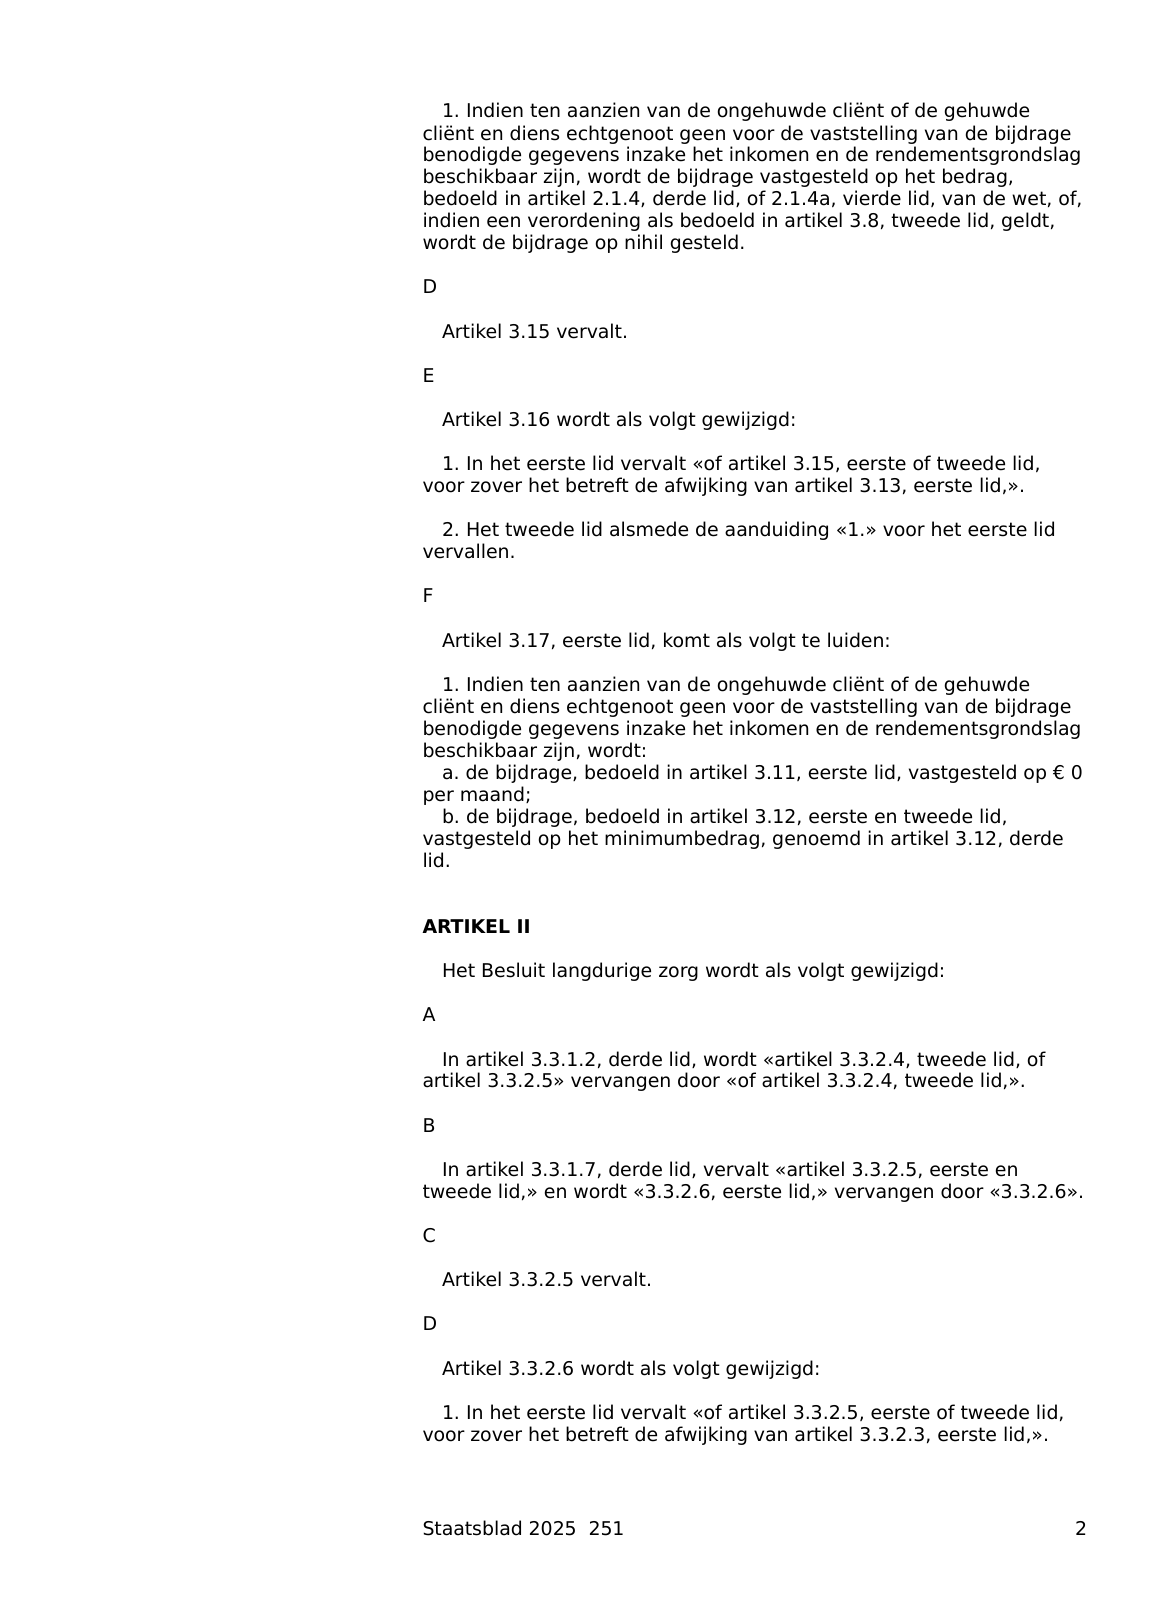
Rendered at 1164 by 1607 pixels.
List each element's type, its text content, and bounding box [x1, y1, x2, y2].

text Artikel 3.17, eerste lid, komt als volgt te luiden: [422, 629, 1087, 652]
text 1. Indien ten aanzien van de ongehuwde cliënt of de gehuwde cliënt en diens echtgenoot geen voor de vaststelling van de bijdrage benodigde gegevens inzake het inkomen en de rendementsgrondslag beschikbaar zijn, wordt: [422, 674, 1087, 762]
text 1. In het eerste lid vervalt «of artikel 3.3.2.5, eerste of tweede lid, voor zover het betreft de afwijking van artikel 3.3.2.3, eerste lid,». [422, 1402, 1087, 1446]
subtitle ARTIKEL II [422, 916, 1087, 938]
text F [422, 585, 1087, 607]
text Artikel 3.15 vervalt. [422, 321, 1087, 343]
text 2. Het tweede lid alsmede de aanduiding «1.» voor het eerste lid vervallen. [422, 519, 1087, 563]
text A [422, 1004, 1087, 1026]
text C [422, 1225, 1087, 1247]
text B [422, 1114, 1087, 1137]
text b. de bijdrage, bedoeld in artikel 3.12, eerste en tweede lid, vastgesteld op het minimumbedrag, genoemd in artikel 3.12, derde lid. [422, 806, 1087, 872]
text D [422, 276, 1087, 298]
text E [422, 365, 1087, 387]
text In artikel 3.3.1.2, derde lid, wordt «artikel 3.3.2.4, tweede lid, of artikel 3.3.2.5» vervangen door «of artikel 3.3.2.4, tweede lid,». [422, 1048, 1087, 1092]
text Het Besluit langdurige zorg wordt als volgt gewijzigd: [422, 960, 1087, 982]
text In artikel 3.3.1.7, derde lid, vervalt «artikel 3.3.2.5, eerste en tweede lid,» en wordt «3.3.2.6, eerste lid,» vervangen door «3.3.2.6». [422, 1159, 1087, 1203]
text a. de bijdrage, bedoeld in artikel 3.11, eerste lid, vastgesteld op € 0 per maand; [422, 762, 1087, 806]
text Artikel 3.3.2.6 wordt als volgt gewijzigd: [422, 1357, 1087, 1379]
text D [422, 1313, 1087, 1335]
text 1. Indien ten aanzien van de ongehuwde cliënt of de gehuwde cliënt en diens echtgenoot geen voor de vaststelling van de bijdrage benodigde gegevens inzake het inkomen en de rendementsgrondslag beschikbaar zijn, wordt de bijdrage vastgesteld op het bedrag, bedoeld in artikel 2.1.4, derde lid, of 2.1.4a, vierde lid, van de wet, of, indien een verordening als bedoeld in artikel 3.8, tweede lid, geldt, wordt de bijdrage op nihil gesteld. [422, 100, 1087, 254]
text Artikel 3.16 wordt als volgt gewijzigd: [422, 409, 1087, 431]
text Artikel 3.3.2.5 vervalt. [422, 1269, 1087, 1291]
text 1. In het eerste lid vervalt «of artikel 3.15, eerste of tweede lid, voor zover het betreft de afwijking van artikel 3.13, eerste lid,». [422, 453, 1087, 497]
